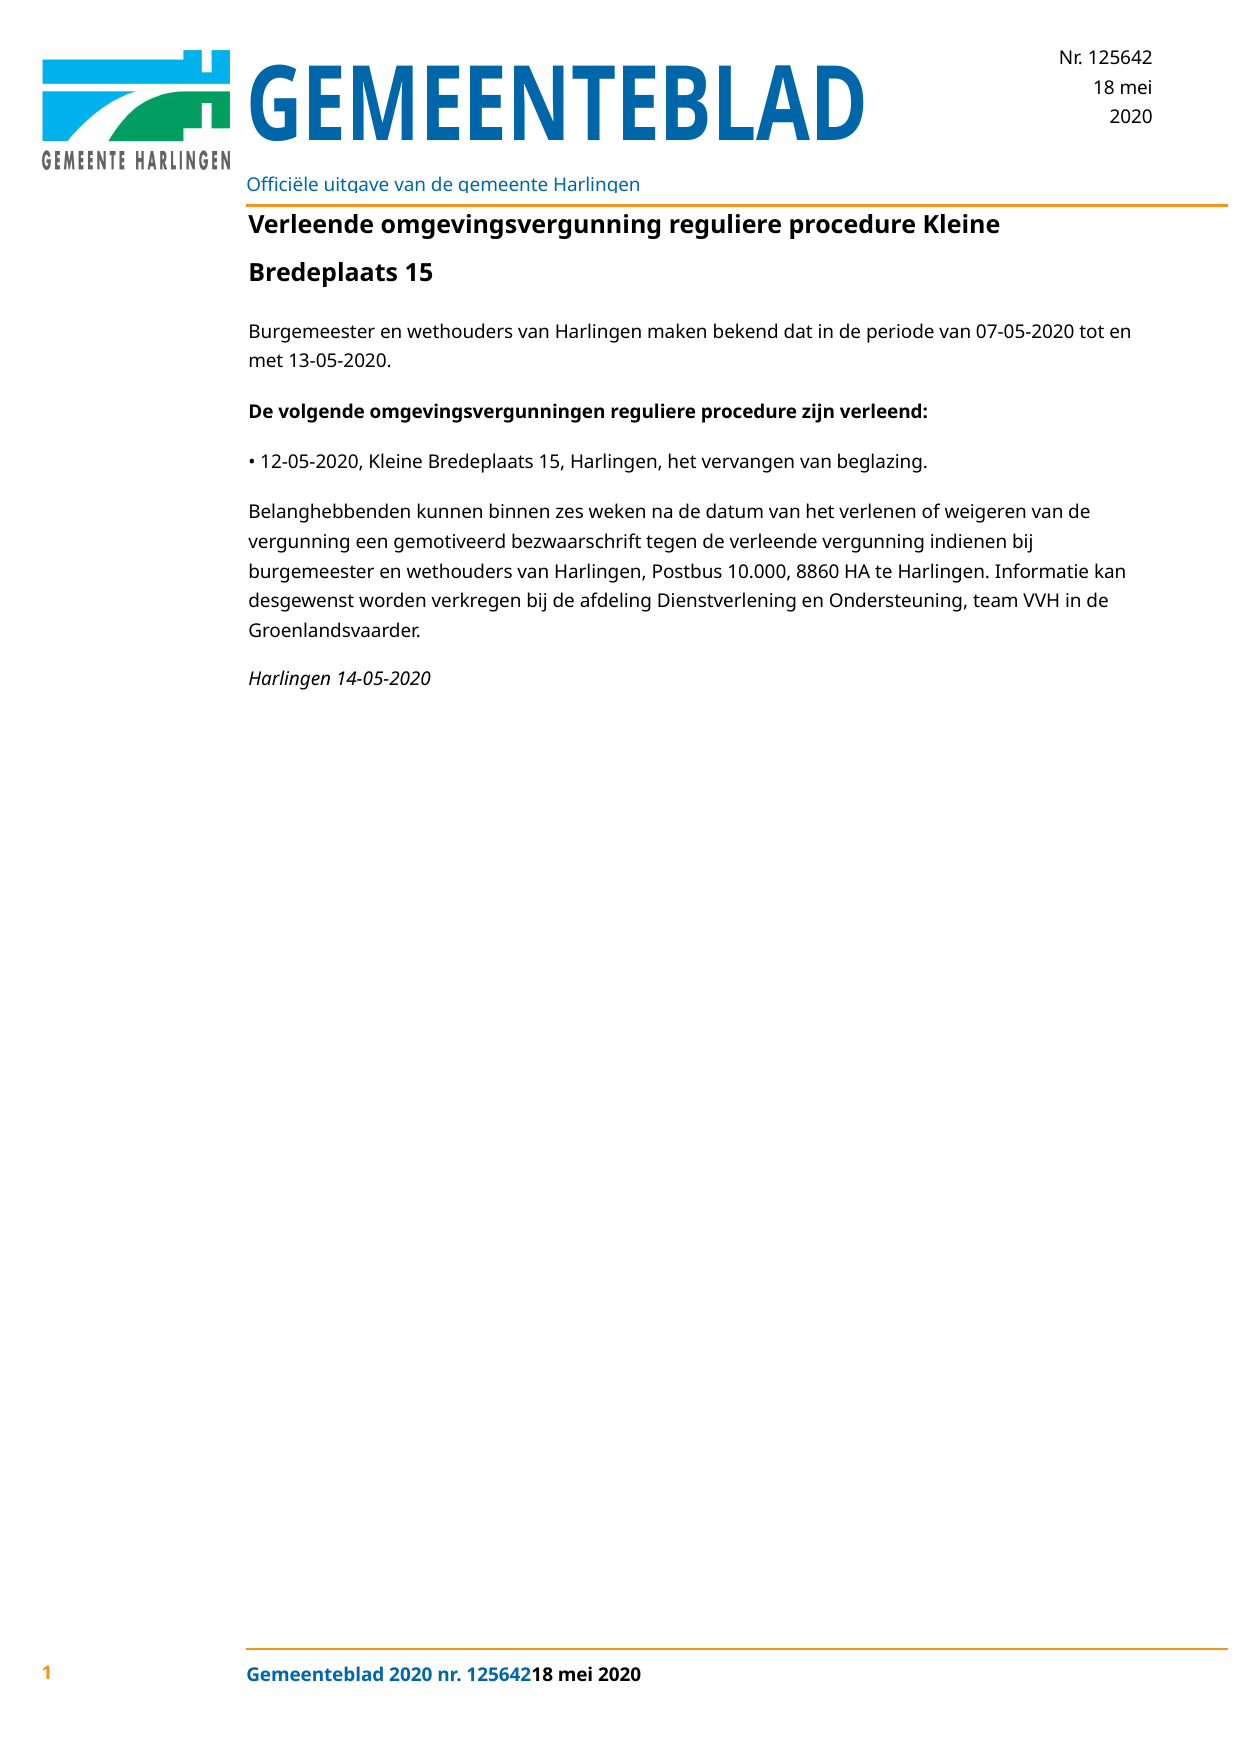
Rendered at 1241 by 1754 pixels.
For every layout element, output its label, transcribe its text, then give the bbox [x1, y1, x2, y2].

text Verleende omgevingsvergunning reguliere procedure Kleine Bredeplaats 15 [248, 207, 1152, 288]
text Burgemeester en wethouders van Harlingen maken bekend dat in de periode van 07-05-2020 tot en met 13-05-2020. [248, 318, 1152, 373]
text • 12-05-2020, Kleine Bredeplaats 15, Harlingen, het vervangen van beglazing. [248, 448, 1152, 474]
text Harlingen 14-05-2020 [248, 665, 1152, 691]
text De volgende omgevingsvergunningen reguliere procedure zijn verleend: [248, 398, 1152, 424]
text Belanghebbenden kunnen binnen zes weken na de datum van het verlenen of weigeren van de vergunning een gemotiveerd bezwaarschrift tegen de verleende vergunning indienen bij burgemeester en wethouders van Harlingen, Postbus 10.000, 8860 HA te Harlingen. Informatie kan desgewenst worden verkregen bij de afdeling Dienstverlening en Ondersteuning, team VVH in de Groenlandsvaarder. [248, 499, 1152, 643]
picture [41, 47, 231, 172]
